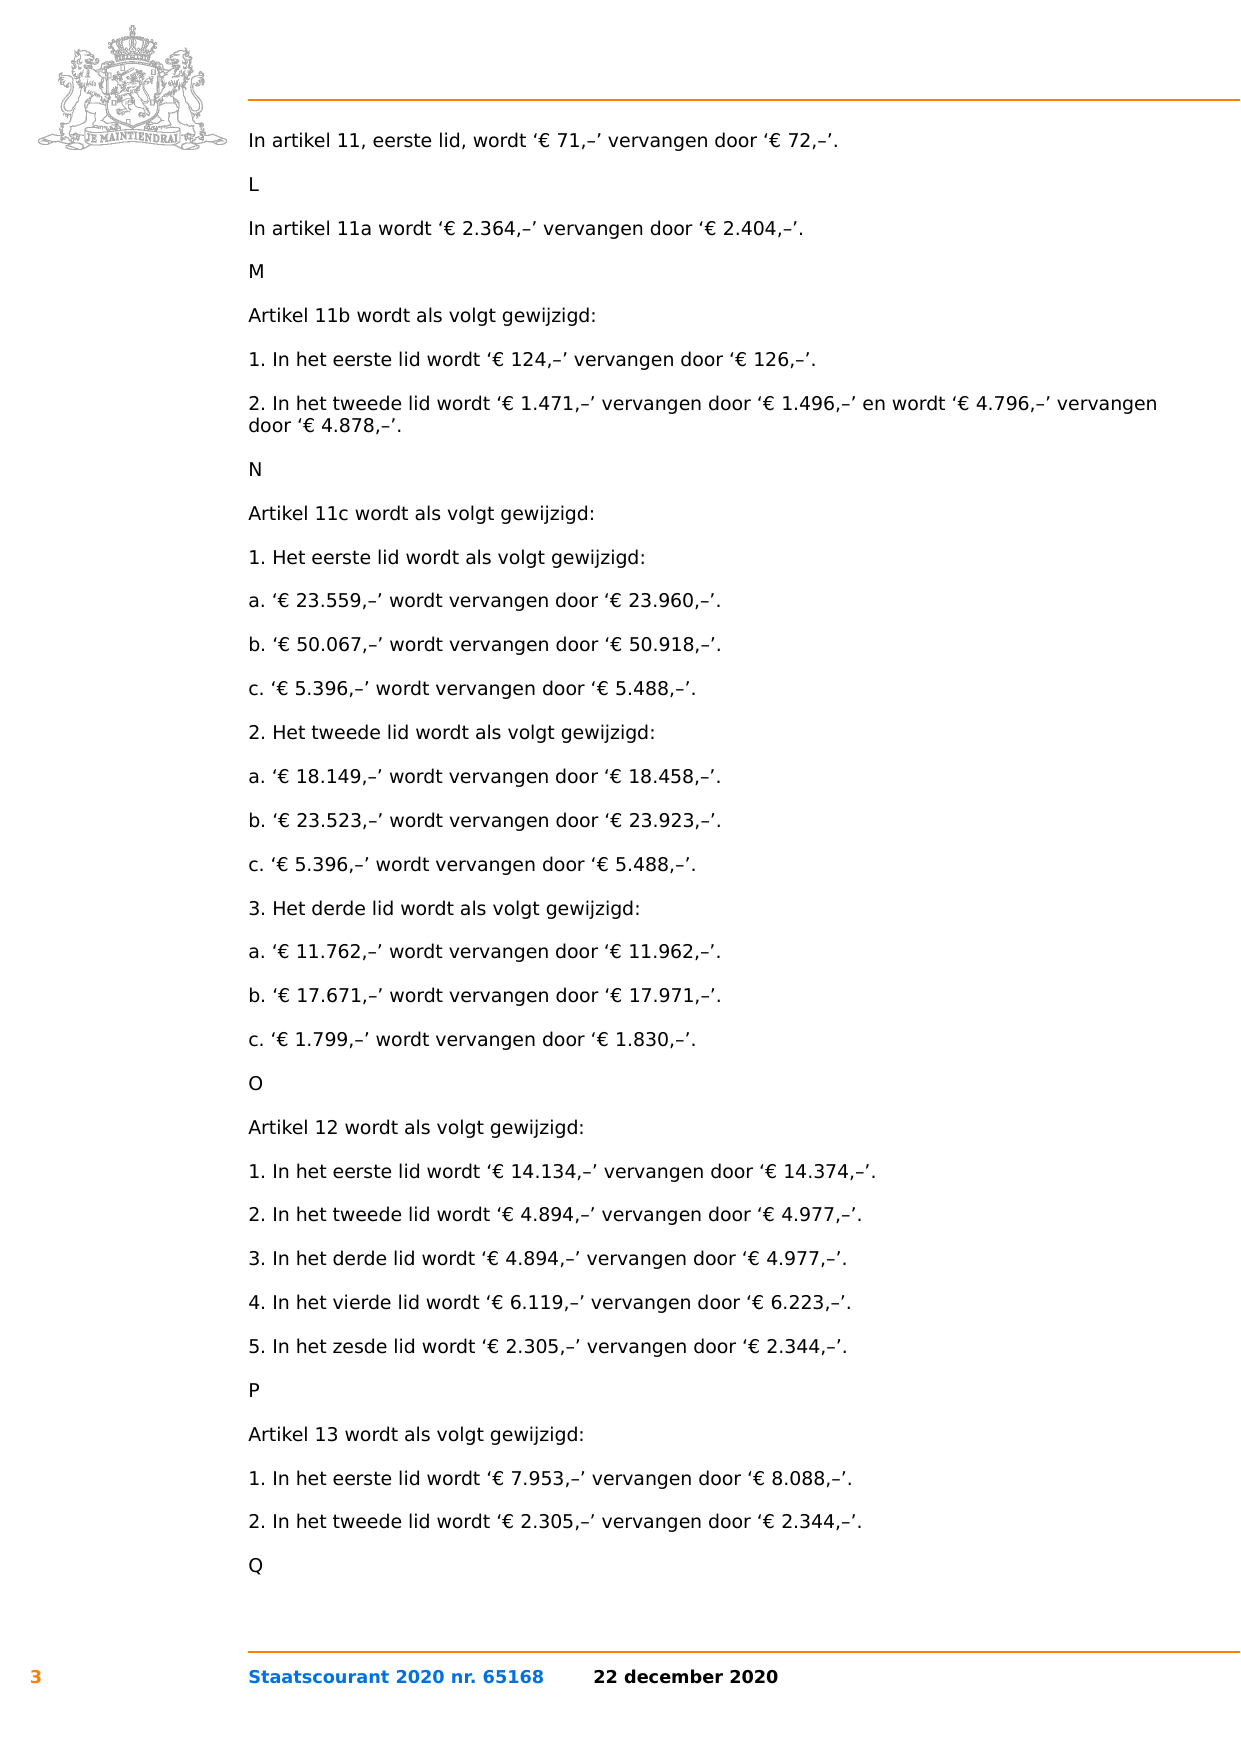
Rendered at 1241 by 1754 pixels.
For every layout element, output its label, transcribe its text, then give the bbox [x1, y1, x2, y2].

text a. ‘€ 11.762,–’ wordt vervangen door ‘€ 11.962,–’. [248, 941, 1163, 963]
text In artikel 11, eerste lid, wordt ‘€ 71,–’ vervangen door ‘€ 72,–’. [248, 130, 1163, 152]
text Artikel 13 wordt als volgt gewijzigd: [248, 1424, 1163, 1446]
text b. ‘€ 17.671,–’ wordt vervangen door ‘€ 17.971,–’. [248, 985, 1163, 1007]
text O [248, 1073, 1163, 1095]
text c. ‘€ 5.396,–’ wordt vervangen door ‘€ 5.488,–’. [248, 678, 1163, 700]
text L [248, 174, 1163, 196]
text a. ‘€ 23.559,–’ wordt vervangen door ‘€ 23.960,–’. [248, 590, 1163, 612]
text 3. In het derde lid wordt ‘€ 4.894,–’ vervangen door ‘€ 4.977,–’. [248, 1248, 1163, 1270]
picture [38, 25, 227, 150]
text 2. In het tweede lid wordt ‘€ 2.305,–’ vervangen door ‘€ 2.344,–’. [248, 1511, 1163, 1533]
text 2. In het tweede lid wordt ‘€ 1.471,–’ vervangen door ‘€ 1.496,–’ en wordt ‘€ 4.796,–’ vervangen door ‘€ 4.878,–’. [248, 393, 1163, 437]
text Q [248, 1555, 1163, 1577]
text P [248, 1380, 1163, 1402]
text b. ‘€ 50.067,–’ wordt vervangen door ‘€ 50.918,–’. [248, 634, 1163, 656]
text c. ‘€ 5.396,–’ wordt vervangen door ‘€ 5.488,–’. [248, 853, 1163, 876]
text M [248, 261, 1163, 283]
text 1. In het eerste lid wordt ‘€ 14.134,–’ vervangen door ‘€ 14.374,–’. [248, 1161, 1163, 1182]
text 2. In het tweede lid wordt ‘€ 4.894,–’ vervangen door ‘€ 4.977,–’. [248, 1204, 1163, 1226]
text 1. Het eerste lid wordt als volgt gewijzigd: [248, 547, 1163, 568]
text 1. In het eerste lid wordt ‘€ 7.953,–’ vervangen door ‘€ 8.088,–’. [248, 1467, 1163, 1489]
text 3. Het derde lid wordt als volgt gewijzigd: [248, 897, 1163, 919]
text 4. In het vierde lid wordt ‘€ 6.119,–’ vervangen door ‘€ 6.223,–’. [248, 1292, 1163, 1314]
text 2. Het tweede lid wordt als volgt gewijzigd: [248, 722, 1163, 744]
text N [248, 459, 1163, 481]
text b. ‘€ 23.523,–’ wordt vervangen door ‘€ 23.923,–’. [248, 810, 1163, 832]
text Artikel 12 wordt als volgt gewijzigd: [248, 1117, 1163, 1139]
text 1. In het eerste lid wordt ‘€ 124,–’ vervangen door ‘€ 126,–’. [248, 349, 1163, 371]
text a. ‘€ 18.149,–’ wordt vervangen door ‘€ 18.458,–’. [248, 766, 1163, 788]
text c. ‘€ 1.799,–’ wordt vervangen door ‘€ 1.830,–’. [248, 1029, 1163, 1051]
text 5. In het zesde lid wordt ‘€ 2.305,–’ vervangen door ‘€ 2.344,–’. [248, 1336, 1163, 1358]
text Artikel 11b wordt als volgt gewijzigd: [248, 305, 1163, 327]
text In artikel 11a wordt ‘€ 2.364,–’ vervangen door ‘€ 2.404,–’. [248, 218, 1163, 239]
text Artikel 11c wordt als volgt gewijzigd: [248, 503, 1163, 525]
